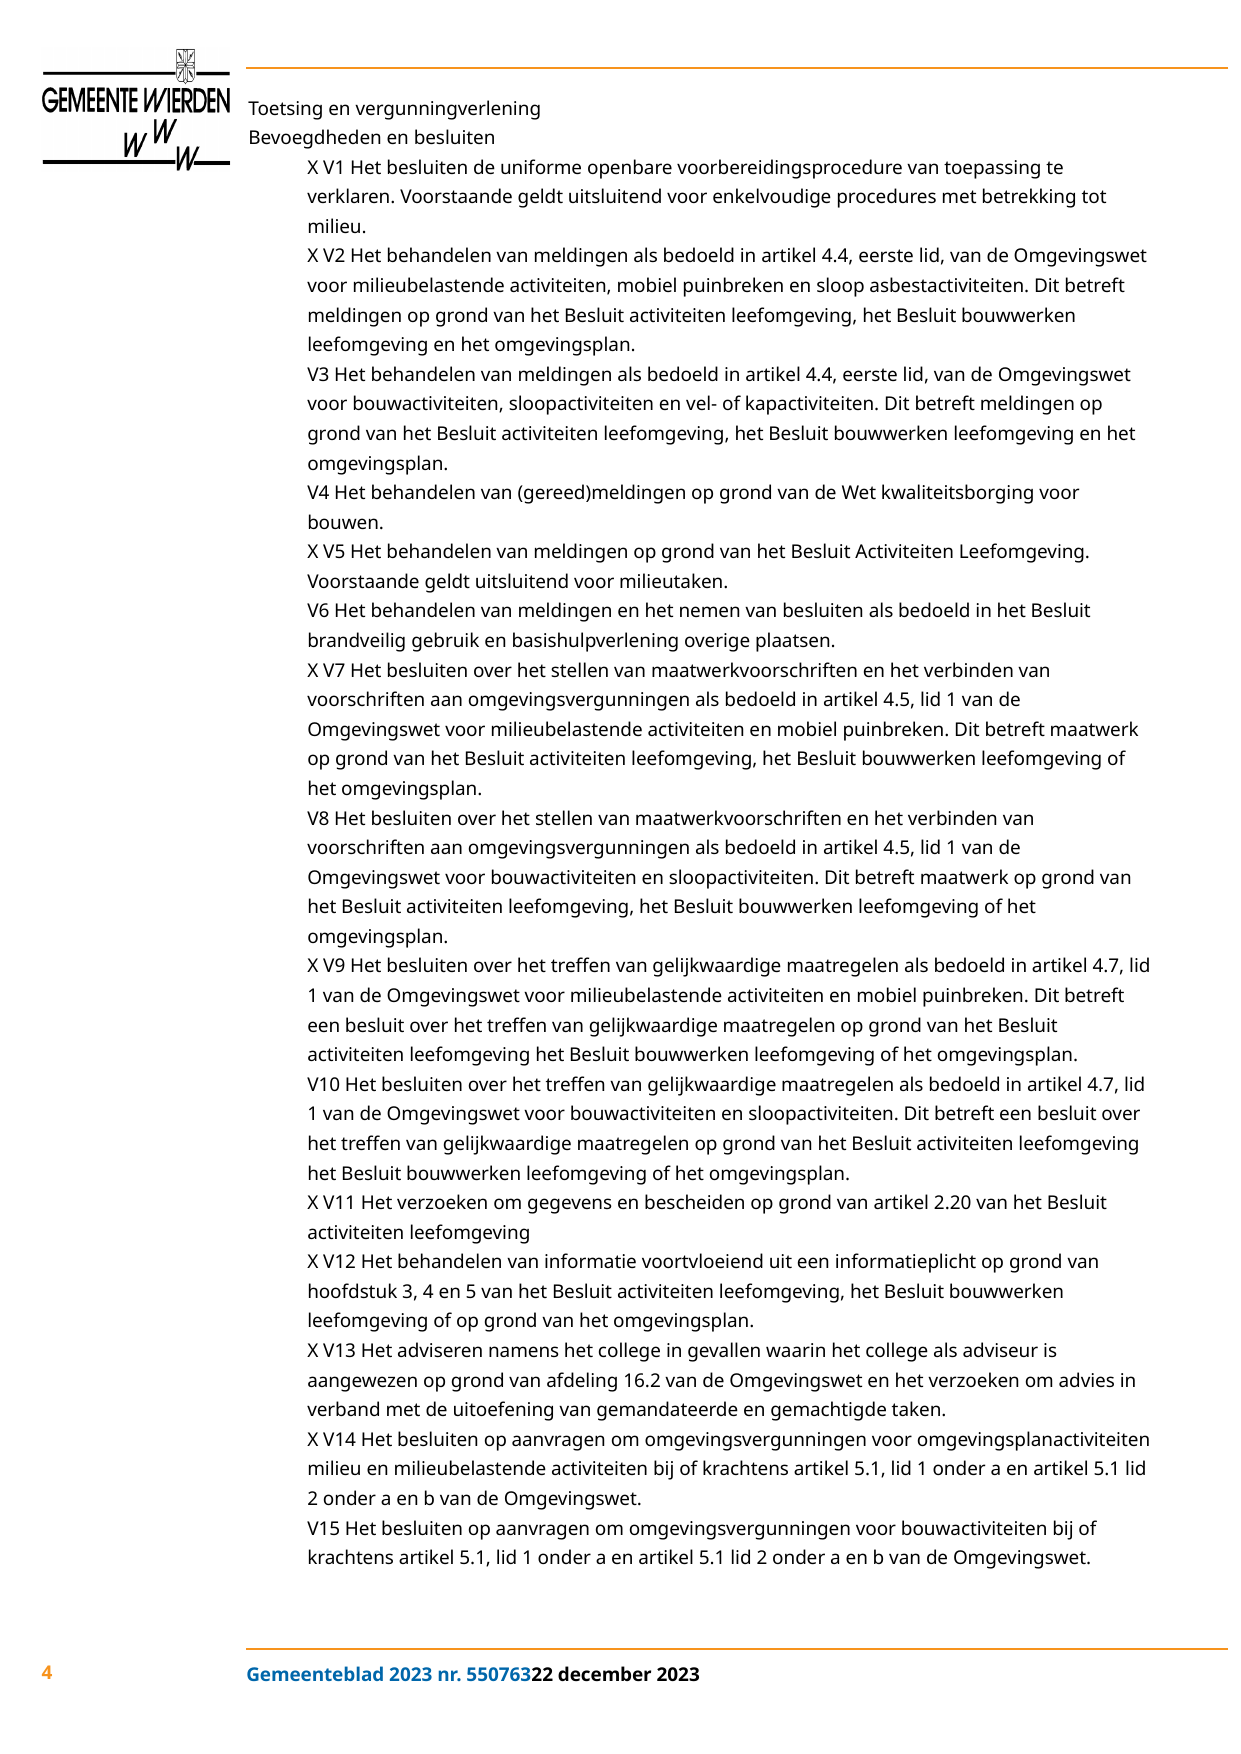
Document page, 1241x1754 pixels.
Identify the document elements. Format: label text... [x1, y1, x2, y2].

list V3 Het behandelen van meldingen als bedoeld in artikel 4.4, eerste lid, van de Omgevingswet voor bouwactiviteiten, sloopactiviteiten en vel- of kapactiviteiten. Dit betreft meldingen op grond van het Besluit activiteiten leefomgeving, het Besluit bouwwerken leefomgeving en het omgevingsplan. [248, 361, 1152, 476]
text Bevoegdheden en besluiten [248, 124, 1152, 150]
list X V9 Het besluiten over het treffen van gelijkwaardige maatregelen als bedoeld in artikel 4.7, lid 1 van de Omgevingswet voor milieubelastende activiteiten en mobiel puinbreken. Dit betreft een besluit over het treffen van gelijkwaardige maatregelen op grond van het Besluit activiteiten leefomgeving het Besluit bouwwerken leefomgeving of het omgevingsplan. [248, 953, 1152, 1067]
list X V1 Het besluiten de uniforme openbare voorbereidingsprocedure van toepassing te verklaren. Voorstaande geldt uitsluitend voor enkelvoudige procedures met betrekking tot milieu. [248, 154, 1152, 239]
list X V11 Het verzoeken om gegevens en bescheiden op grond van artikel 2.20 van het Besluit activiteiten leefomgeving [248, 1189, 1152, 1245]
text Toetsing en vergunningverlening [248, 95, 1152, 121]
list X V7 Het besluiten over het stellen van maatwerkvoorschriften en het verbinden van voorschriften aan omgevingsvergunningen als bedoeld in artikel 4.5, lid 1 van de Omgevingswet voor milieubelastende activiteiten en mobiel puinbreken. Dit betreft maatwerk op grond van het Besluit activiteiten leefomgeving, het Besluit bouwwerken leefomgeving of het omgevingsplan. [248, 657, 1152, 801]
list V8 Het besluiten over het stellen van maatwerkvoorschriften en het verbinden van voorschriften aan omgevingsvergunningen als bedoeld in artikel 4.5, lid 1 van de Omgevingswet voor bouwactiviteiten en sloopactiviteiten. Dit betreft maatwerk op grond van het Besluit activiteiten leefomgeving, het Besluit bouwwerken leefomgeving of het omgevingsplan. [248, 805, 1152, 949]
picture [41, 47, 231, 172]
list V6 Het behandelen van meldingen en het nemen van besluiten als bedoeld in het Besluit brandveilig gebruik en basishulpverlening overige plaatsen. [248, 598, 1152, 653]
list X V13 Het adviseren namens het college in gevallen waarin het college als adviseur is aangewezen op grond van afdeling 16.2 van de Omgevingswet en het verzoeken om advies in verband met de uitoefening van gemandateerde en gemachtigde taken. [248, 1337, 1152, 1422]
list V4 Het behandelen van (gereed)meldingen op grond van de Wet kwaliteitsborging voor bouwen. [248, 479, 1152, 535]
list X V14 Het besluiten op aanvragen om omgevingsvergunningen voor omgevingsplanactiviteiten milieu en milieubelastende activiteiten bij of krachtens artikel 5.1, lid 1 onder a en artikel 5.1 lid 2 onder a en b van de Omgevingswet. [248, 1426, 1152, 1511]
list X V2 Het behandelen van meldingen als bedoeld in artikel 4.4, eerste lid, van de Omgevingswet voor milieubelastende activiteiten, mobiel puinbreken en sloop asbestactiviteiten. Dit betreft meldingen op grond van het Besluit activiteiten leefomgeving, het Besluit bouwwerken leefomgeving en het omgevingsplan. [248, 243, 1152, 357]
list V10 Het besluiten over het treffen van gelijkwaardige maatregelen als bedoeld in artikel 4.7, lid 1 van de Omgevingswet voor bouwactiviteiten en sloopactiviteiten. Dit betreft een besluit over het treffen van gelijkwaardige maatregelen op grond van het Besluit activiteiten leefomgeving het Besluit bouwwerken leefomgeving of het omgevingsplan. [248, 1071, 1152, 1186]
list X V5 Het behandelen van meldingen op grond van het Besluit Activiteiten Leefomgeving. Voorstaande geldt uitsluitend voor milieutaken. [248, 538, 1152, 594]
list X V12 Het behandelen van informatie voortvloeiend uit een informatieplicht op grond van hoofdstuk 3, 4 en 5 van het Besluit activiteiten leefomgeving, het Besluit bouwwerken leefomgeving of op grond van het omgevingsplan. [248, 1248, 1152, 1333]
list V15 Het besluiten op aanvragen om omgevingsvergunningen voor bouwactiviteiten bij of krachtens artikel 5.1, lid 1 onder a en artikel 5.1 lid 2 onder a en b van de Omgevingswet. [248, 1515, 1152, 1570]
